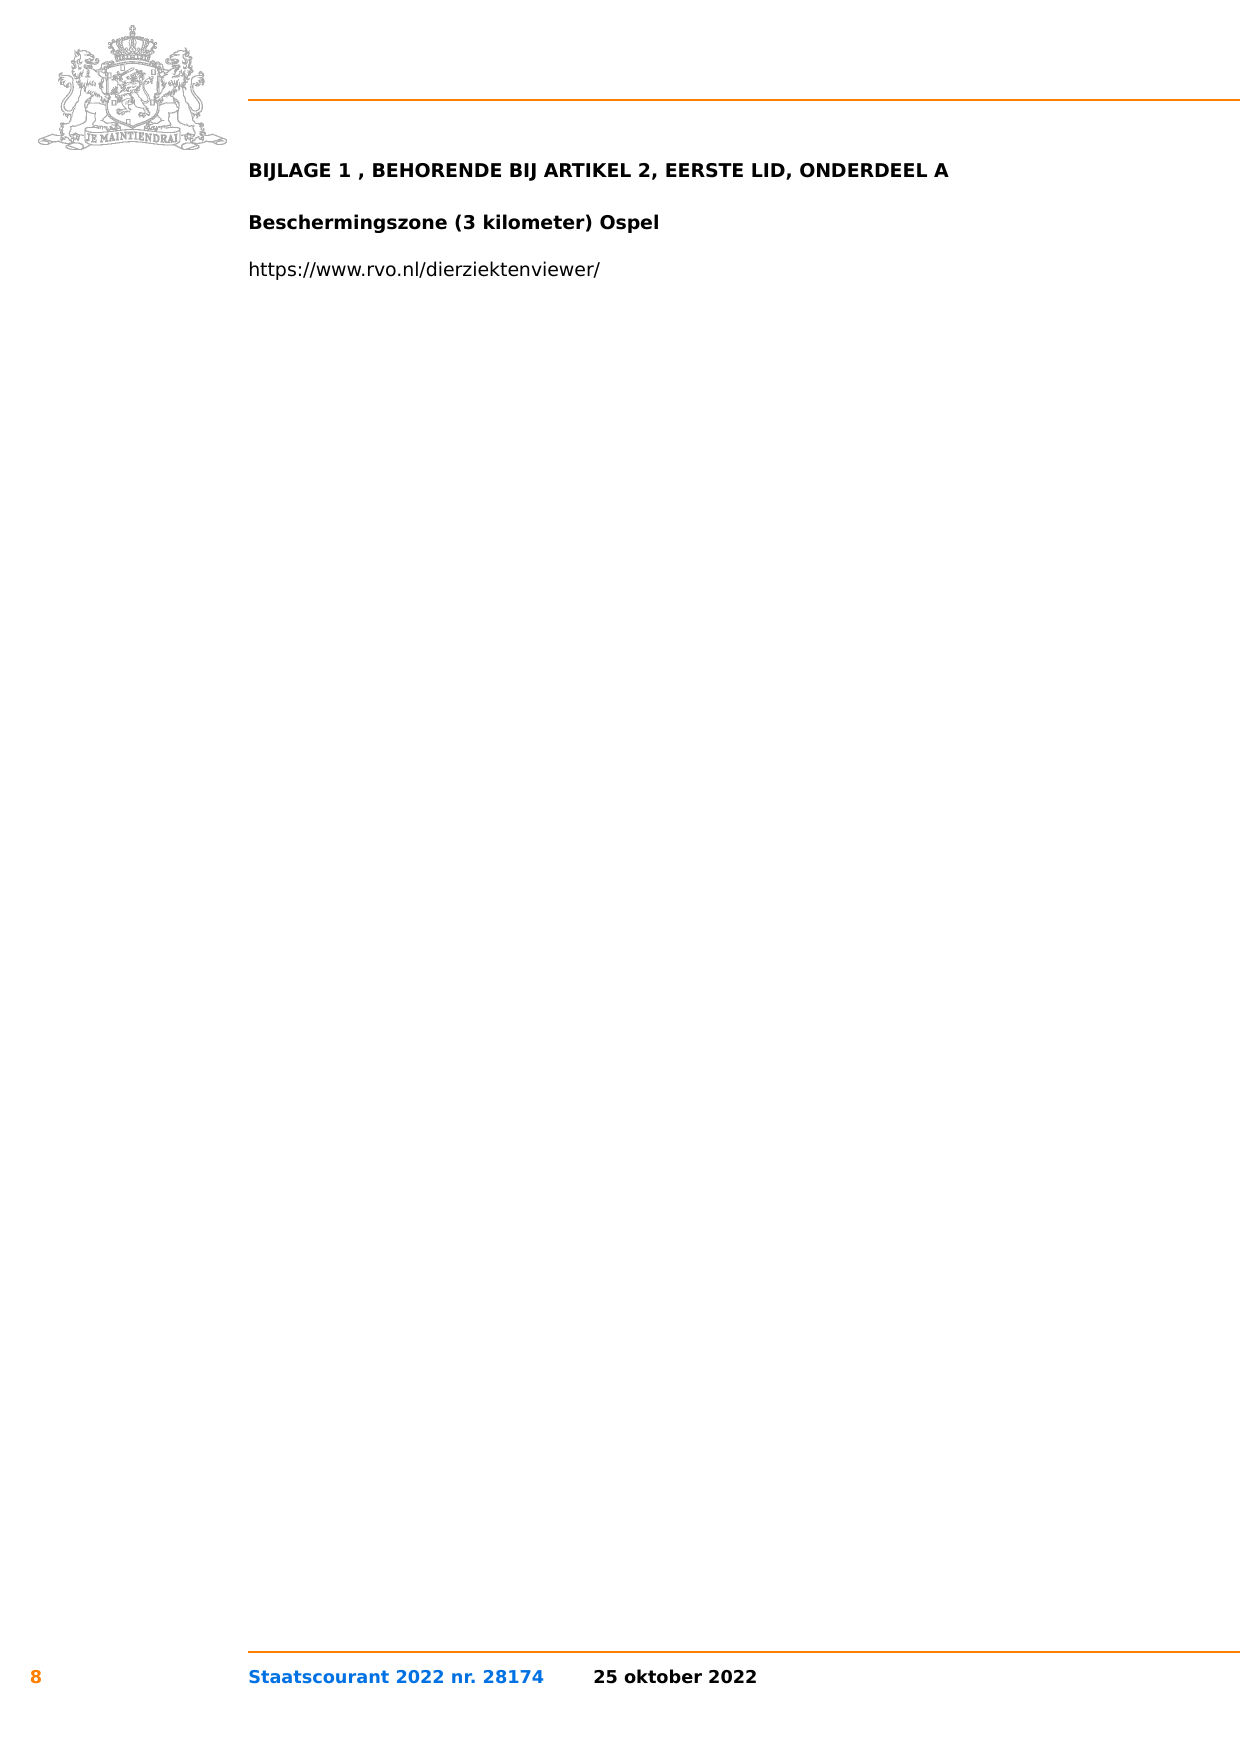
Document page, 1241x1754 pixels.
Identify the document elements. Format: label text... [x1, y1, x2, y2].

subtitle Beschermingszone (3 kilometer) Ospel [248, 212, 1163, 234]
picture [38, 25, 227, 150]
text https://www.rvo.nl/dierziektenviewer/ [248, 259, 1163, 281]
subtitle BIJLAGE 1 , BEHORENDE BIJ ARTIKEL 2, EERSTE LID, ONDERDEEL A [248, 160, 1163, 182]
